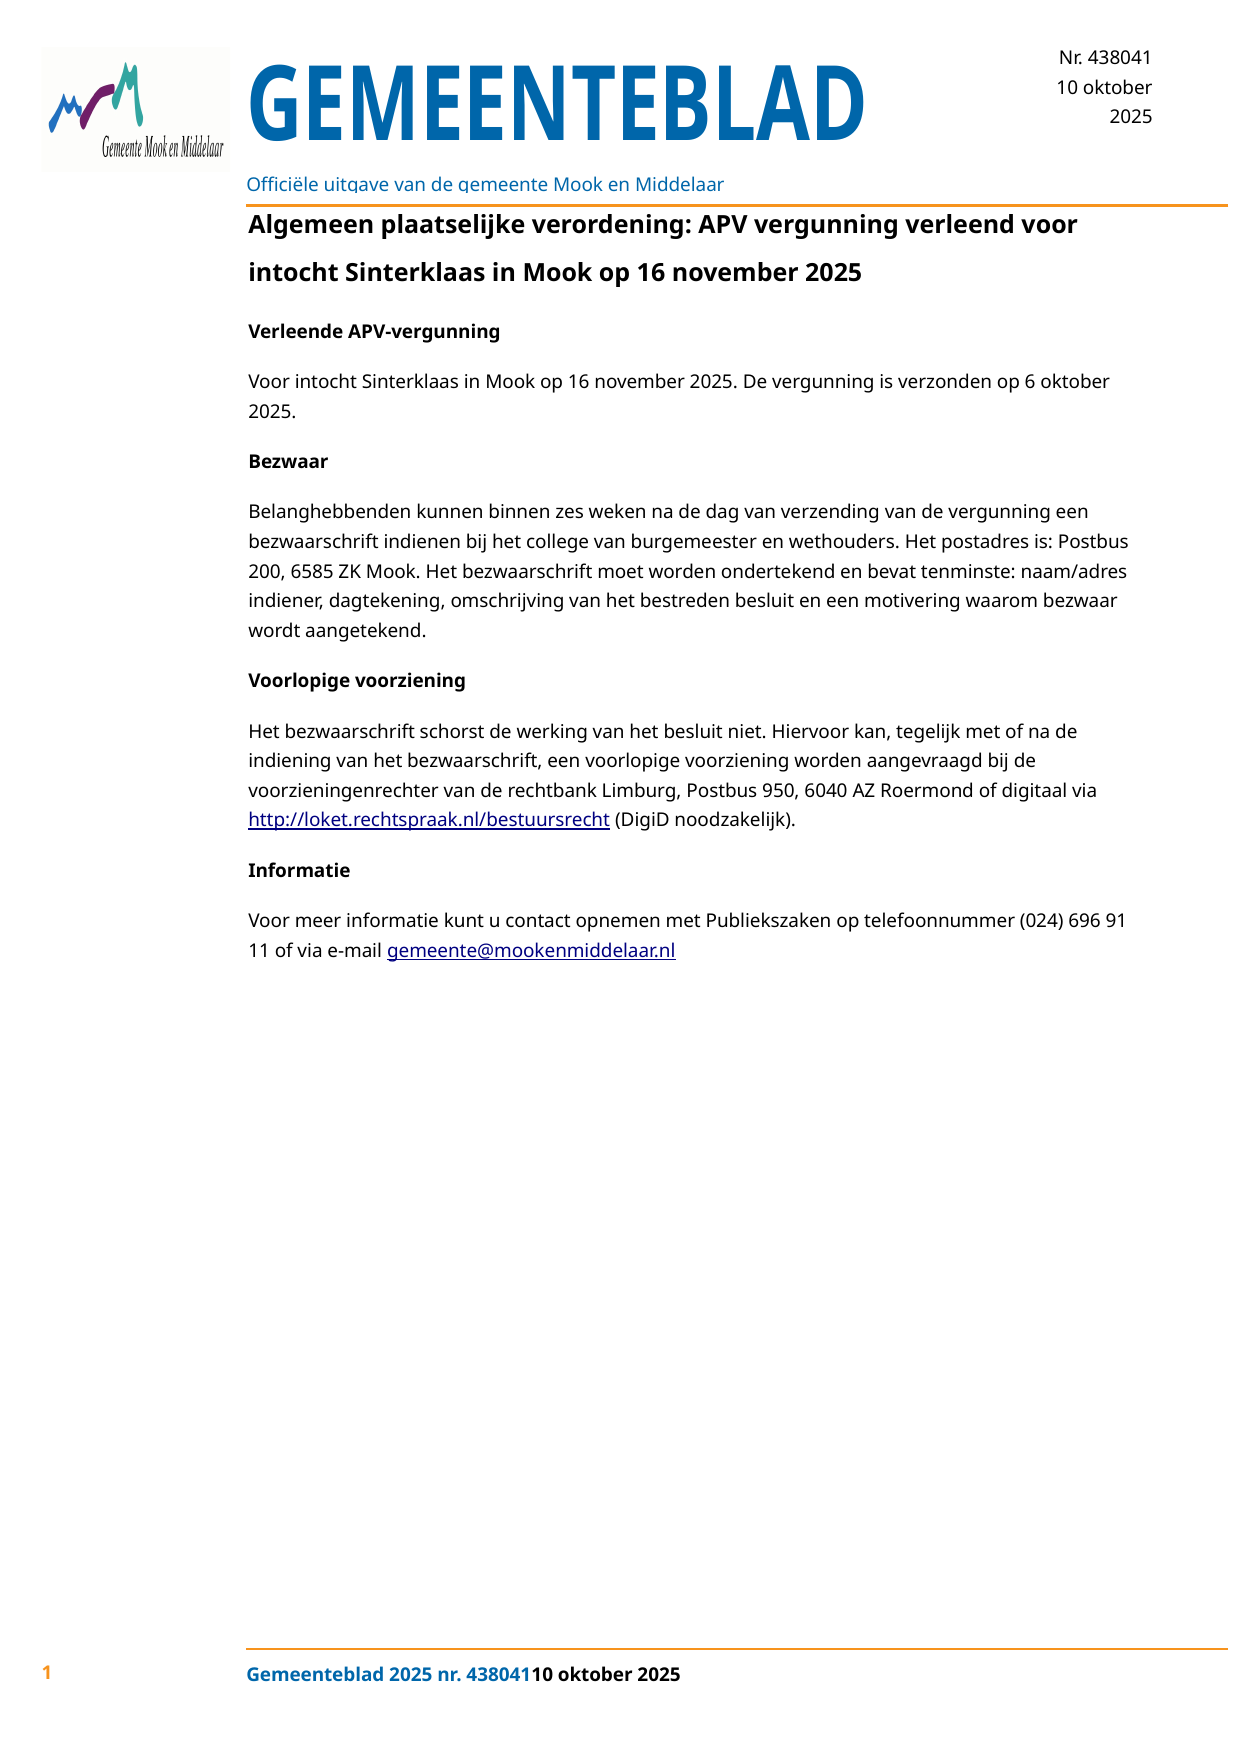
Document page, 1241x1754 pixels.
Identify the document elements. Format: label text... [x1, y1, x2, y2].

text Belanghebbenden kunnen binnen zes weken na de dag van verzending van de vergunning een bezwaarschrift indienen bij het college van burgemeester en wethouders. Het postadres is: Postbus 200, 6585 ZK Mook. Het bezwaarschrift moet worden ondertekend en bevat tenminste: naam/adres indiener, dagtekening, omschrijving van het bestreden besluit en een motivering waarom bezwaar wordt aangetekend. [248, 499, 1152, 643]
text Voorlopige voorziening [248, 667, 1152, 693]
text Verleende APV-vergunning [248, 318, 1152, 344]
text Bezwaar [248, 448, 1152, 474]
text Algemeen plaatselijke verordening: APV vergunning verleend voor intocht Sinterklaas in Mook op 16 november 2025 [248, 207, 1152, 288]
text Het bezwaarschrift schorst de werking van het besluit niet. Hiervoor kan, tegelijk met of na de indiening van het bezwaarschrift, een voorlopige voorziening worden aangevraagd bij de voorzieningenrechter van de rechtbank Limburg, Postbus 950, 6040 AZ Roermond of digitaal via http://loket.rechtspraak.nl/bestuursrecht (DigiD noodzakelijk). [248, 718, 1152, 832]
text Informatie [248, 857, 1152, 883]
picture [41, 47, 231, 172]
text Voor intocht Sinterklaas in Mook op 16 november 2025. De vergunning is verzonden op 6 oktober 2025. [248, 368, 1152, 424]
text Voor meer informatie kunt u contact opnemen met Publiekszaken op telefoonnummer (024) 696 91 11 of via e-mail gemeente@mookenmiddelaar.nl [248, 907, 1152, 963]
